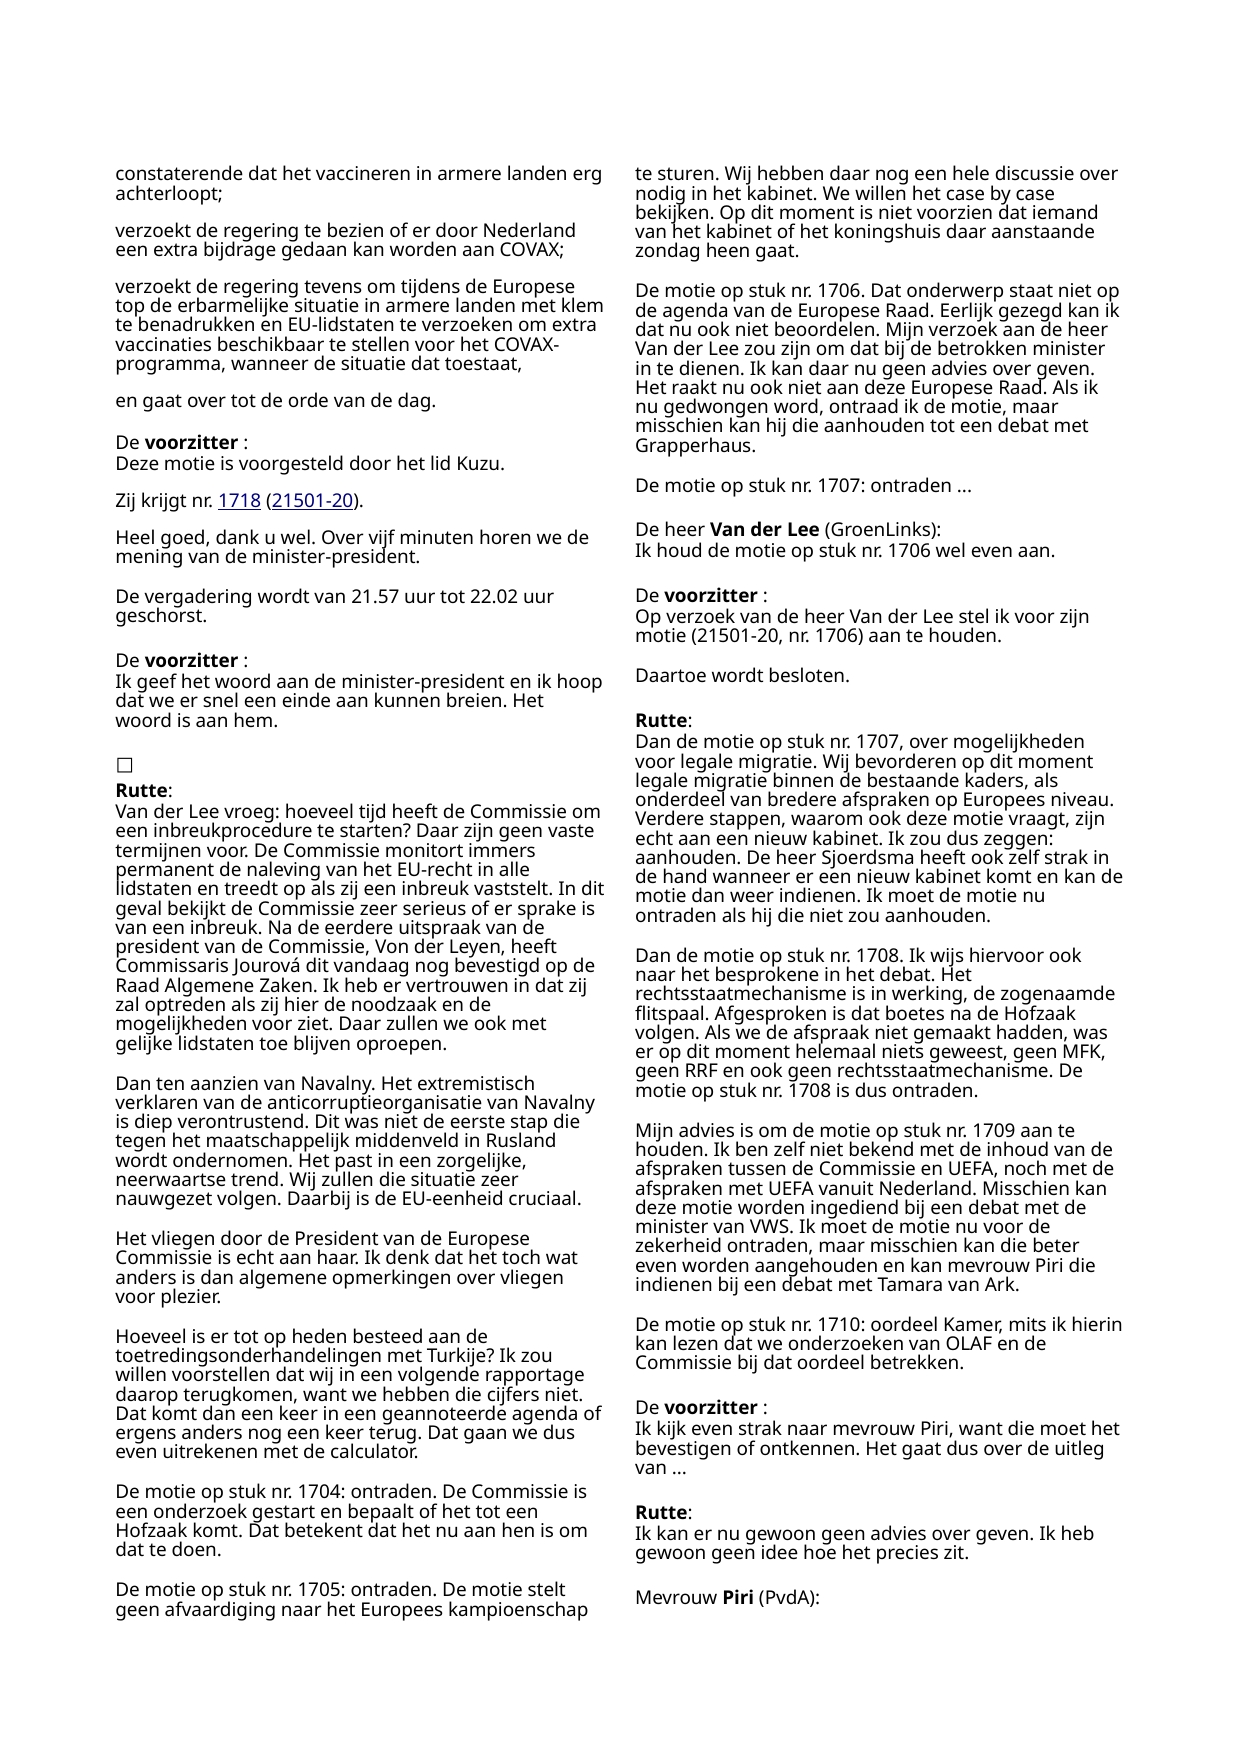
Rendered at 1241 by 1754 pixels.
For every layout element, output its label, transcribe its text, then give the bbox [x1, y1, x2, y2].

text De motie op stuk nr. 1710: oordeel Kamer, mits ik hierin kan lezen dat we onderzoeken van OLAF en de Commissie bij dat oordeel betrekken. [635, 1316, 1125, 1374]
text De heer Van der Lee (GroenLinks): [635, 517, 1125, 542]
text De voorzitter : [635, 1394, 1125, 1420]
text De voorzitter : [635, 582, 1125, 608]
text De motie op stuk nr. 1705: ontraden. De motie stelt geen afvaardiging naar het Europees kampioenschap [115, 1581, 605, 1620]
text Dan de motie op stuk nr. 1708. Ik wijs hiervoor ook naar het besprokene in het debat. Het rechtsstaatmechanisme is in werking, de zogenaamde flitspaal. Afgesproken is dat boetes na de Hofzaak volgen. Als we de afspraak niet gemaakt hadden, was er op dit moment helemaal niets geweest, geen MFK, geen RRF en ook geen rechtsstaatmechanisme. De motie op stuk nr. 1708 is dus ontraden. [635, 947, 1125, 1101]
text De motie op stuk nr. 1707: ontraden ... [635, 477, 1125, 496]
text Mevrouw Piri (PvdA): [635, 1584, 1125, 1610]
text Hoeveel is er tot op heden besteed aan de toetredingsonderhandelingen met Turkije? Ik zou willen voorstellen dat wij in een volgende rapportage daarop terugkomen, want we hebben die cijfers niet. Dat komt dan een keer in een geannoteerde agenda of ergens anders nog een keer terug. Dat gaan we dus even uitrekenen met de calculator. [115, 1328, 605, 1463]
text Dan de motie op stuk nr. 1707, over mogelijkheden voor legale migratie. Wij bevorderen op dit moment legale migratie binnen de bestaande kaders, als onderdeel van bredere afspraken op Europees niveau. Verdere stappen, waarom ook deze motie vraagt, zijn echt aan een nieuw kabinet. Ik zou dus zeggen: aanhouden. De heer Sjoerdsma heeft ook zelf strak in de hand wanneer er een nieuw kabinet komt en kan de motie dan weer indienen. Ik moet de motie nu ontraden als hij die niet zou aanhouden. [635, 733, 1125, 926]
text De motie op stuk nr. 1704: ontraden. De Commissie is een onderzoek gestart en bepaalt of het tot een Hofzaak komt. Dat betekent dat het nu aan hen is om dat te doen. [115, 1483, 605, 1561]
text Het vliegen door de President van de Europese Commissie is echt aan haar. Ik denk dat het toch wat anders is dan algemene opmerkingen over vliegen voor plezier. [115, 1230, 605, 1307]
text Mijn advies is om de motie op stuk nr. 1709 aan te houden. Ik ben zelf niet bekend met de inhoud van de afspraken tussen de Commissie en UEFA, noch met de afspraken met UEFA vanuit Nederland. Misschien kan deze motie worden ingediend bij een debat met de minister van VWS. Ik moet de motie nu voor de zekerheid ontraden, maar misschien kan die beter even worden aangehouden en kan mevrouw Piri die indienen bij een debat met Tamara van Ark. [635, 1122, 1125, 1295]
text verzoekt de regering tevens om tijdens de Europese top de erbarmelijke situatie in armere landen met klem te benadrukken en EU-lidstaten te verzoeken om extra vaccinaties beschikbaar te stellen voor het COVAX-programma, wanneer de situatie dat toestaat, [115, 278, 605, 374]
text Rutte: [115, 777, 605, 803]
text te sturen. Wij hebben daar nog een hele discussie over nodig in het kabinet. We willen het case by case bekijken. Op dit moment is niet voorzien dat iemand van het kabinet of het koningshuis daar aanstaande zondag heen gaat. [635, 165, 1125, 262]
text Ik houd de motie op stuk nr. 1706 wel even aan. [635, 542, 1125, 562]
text Zij krijgt nr. 1718 (21501-20). [115, 492, 605, 511]
text Deze motie is voorgesteld door het lid Kuzu. [115, 454, 605, 474]
text De motie op stuk nr. 1706. Dat onderwerp staat niet op de agenda van de Europese Raad. Eerlijk gezegd kan ik dat nu ook niet beoordelen. Mijn verzoek aan de heer Van der Lee zou zijn om dat bij de betrokken minister in te dienen. Ik kan daar nu geen advies over geven. Het raakt nu ook niet aan deze Europese Raad. Als ik nu gedwongen word, ontraad ik de motie, maar misschien kan hij die aanhouden tot een debat met Grapperhaus. [635, 282, 1125, 456]
text De voorzitter : [115, 647, 605, 673]
text Ik kijk even strak naar mevrouw Piri, want die moet het bevestigen of ontkennen. Het gaat dus over de uitleg van ... [635, 1420, 1125, 1478]
text Heel goed, dank u wel. Over vijf minuten horen we de mening van de minister-president. [115, 529, 605, 567]
text De voorzitter : [115, 429, 605, 454]
text De vergadering wordt van 21.57 uur tot 22.02 uur geschorst. [115, 588, 605, 627]
text ⬜ [115, 752, 605, 777]
text Ik geef het woord aan de minister-president en ik hoop dat we er snel een einde aan kunnen breien. Het woord is aan hem. [115, 673, 605, 731]
text verzoekt de regering te bezien of er door Nederland een extra bijdrage gedaan kan worden aan COVAX; [115, 222, 605, 260]
text Rutte: [635, 708, 1125, 733]
text en gaat over tot de orde van de dag. [115, 392, 605, 411]
text Dan ten aanzien van Navalny. Het extremistisch verklaren van de anticorruptieorganisatie van Navalny is diep verontrustend. Dit was niet de eerste stap die tegen het maatschappelijk middenveld in Rusland wordt ondernomen. Het past in een zorgelijke, neerwaartse trend. Wij zullen die situatie zeer nauwgezet volgen. Daarbij is de EU-eenheid cruciaal. [115, 1074, 605, 1209]
text Daartoe wordt besloten. [635, 667, 1125, 687]
text Van der Lee vroeg: hoeveel tijd heeft de Commissie om een inbreukprocedure te starten? Daar zijn geen vaste termijnen voor. De Commissie monitort immers permanent de naleving van het EU-recht in alle lidstaten en treedt op als zij een inbreuk vaststelt. In dit geval bekijkt de Commissie zeer serieus of er sprake is van een inbreuk. Na de eerdere uitspraak van de president van de Commissie, Von der Leyen, heeft Commissaris Jourová dit vandaag nog bevestigd op de Raad Algemene Zaken. Ik heb er vertrouwen in dat zij zal optreden als zij hier de noodzaak en de mogelijkheden voor ziet. Daar zullen we ook met gelijke lidstaten toe blijven oproepen. [115, 803, 605, 1054]
text Op verzoek van de heer Van der Lee stel ik voor zijn motie (21501-20, nr. 1706) aan te houden. [635, 608, 1125, 647]
text Rutte: [635, 1499, 1125, 1524]
text constaterende dat het vaccineren in armere landen erg achterloopt; [115, 165, 605, 204]
text Ik kan er nu gewoon geen advies over geven. Ik heb gewoon geen idee hoe het precies zit. [635, 1524, 1125, 1563]
